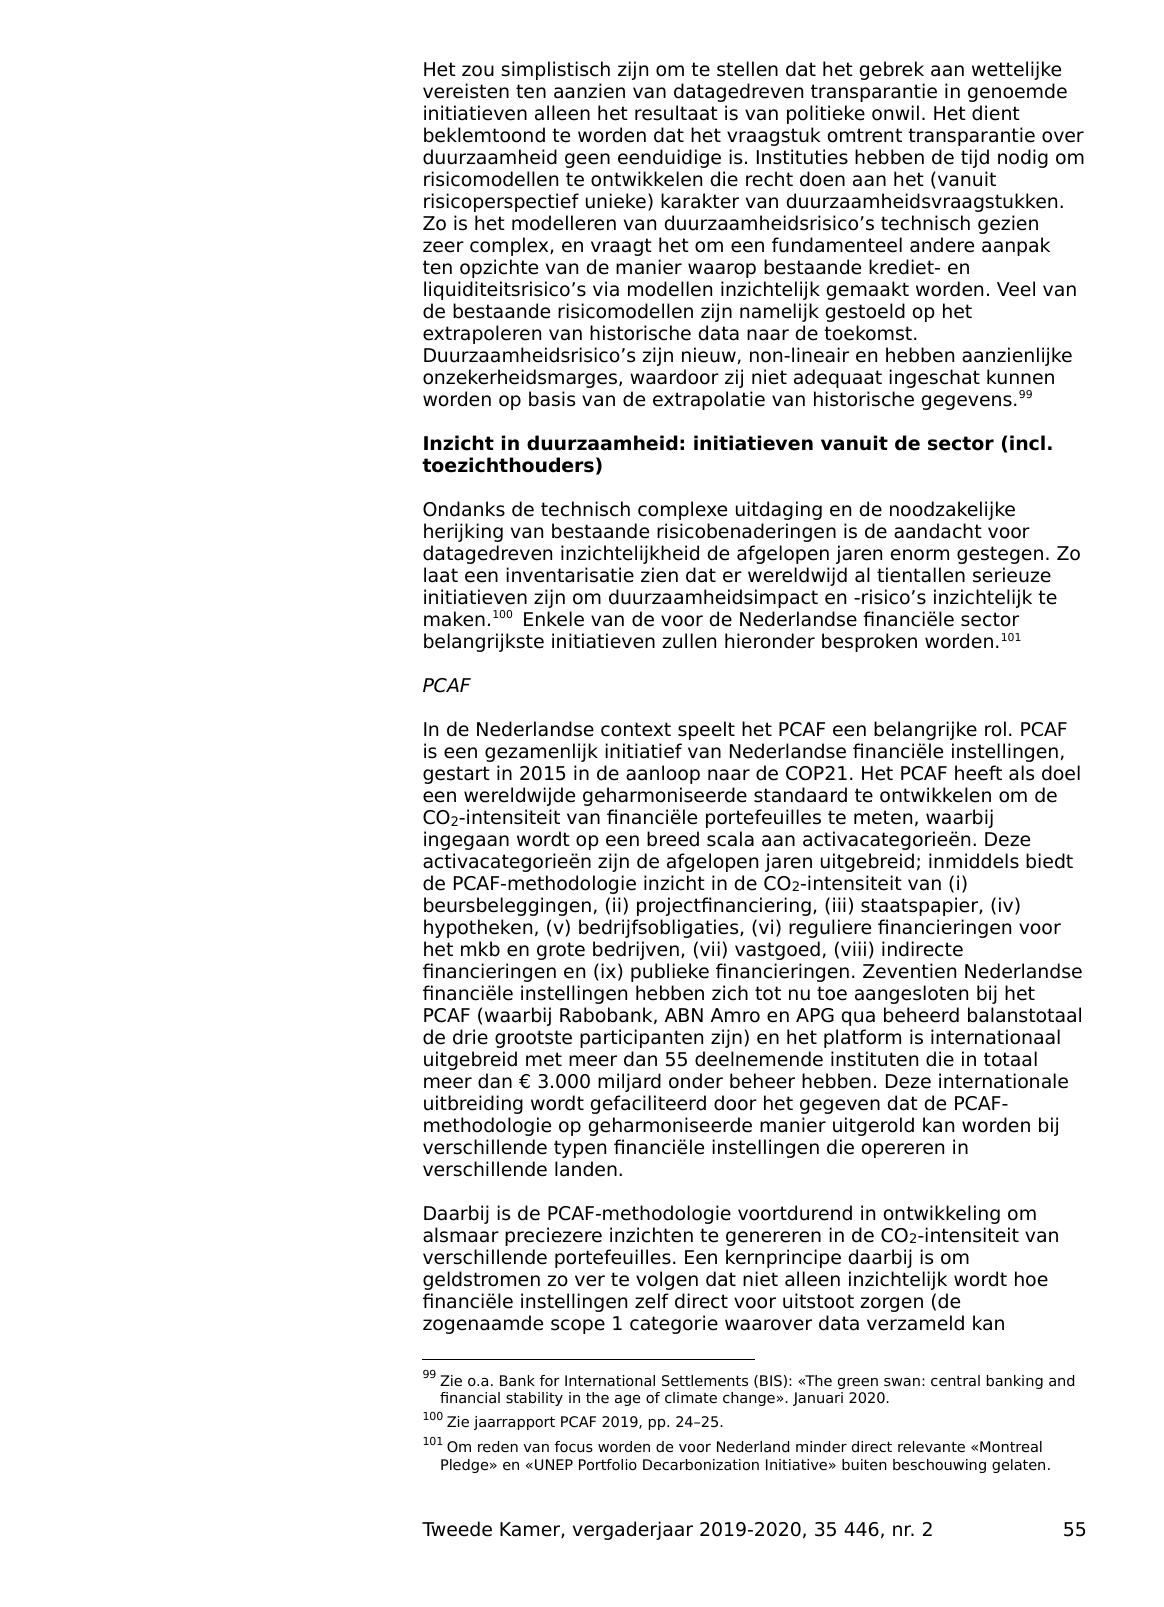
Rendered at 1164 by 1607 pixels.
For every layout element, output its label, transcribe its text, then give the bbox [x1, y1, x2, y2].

subtitle Inzicht in duurzaamheid: initiatieven vanuit de sector (incl. toezichthouders) [422, 433, 1087, 477]
text Zie o.a. Bank for International Settlements (BIS): «The green swan: central banking and financial stability in the age of climate change». Januari 2020. [422, 1368, 1087, 1407]
text Om reden van focus worden de voor Nederland minder direct relevante «Montreal Pledge» en «UNEP Portfolio Decarbonization Initiative» buiten beschouwing gelaten. [422, 1435, 1087, 1474]
text Daarbij is de PCAF-methodologie voortdurend in ontwikkeling om alsmaar preciezere inzichten te genereren in de CO2-intensiteit van verschillende portefeuilles. Een kernprincipe daarbij is om geldstromen zo ver te volgen dat niet alleen inzichtelijk wordt hoe financiële instellingen zelf direct voor uitstoot zorgen (de zogenaamde scope 1 categorie waarover data verzameld kan [422, 1203, 1087, 1335]
text Ondanks de technisch complexe uitdaging en de noodzakelijke herijking van bestaande risicobenaderingen is de aandacht voor datagedreven inzichtelijkheid de afgelopen jaren enorm gestegen. Zo laat een inventarisatie zien dat er wereldwijd al tientallen serieuze initiatieven zijn om duurzaamheidsimpact en -risico’s inzichtelijk te maken. Enkele van de voor de Nederlandse financiële sector belangrijkste initiatieven zullen hieronder besproken worden. [422, 499, 1087, 653]
text In de Nederlandse context speelt het PCAF een belangrijke rol. PCAF is een gezamenlijk initiatief van Nederlandse financiële instellingen, gestart in 2015 in de aanloop naar de COP21. Het PCAF heeft als doel een wereldwijde geharmoniseerde standaard te ontwikkelen om de CO2-intensiteit van financiële portefeuilles te meten, waarbij ingegaan wordt op een breed scala aan activacategorieën. Deze activacategorieën zijn de afgelopen jaren uitgebreid; inmiddels biedt de PCAF-methodologie inzicht in de CO2-intensiteit van (i) beursbeleggingen, (ii) projectfinanciering, (iii) staatspapier, (iv) hypotheken, (v) bedrijfsobligaties, (vi) reguliere financieringen voor het mkb en grote bedrijven, (vii) vastgoed, (viii) indirecte financieringen en (ix) publieke financieringen. Zeventien Nederlandse financiële instellingen hebben zich tot nu toe aangesloten bij het PCAF (waarbij Rabobank, ABN Amro en APG qua beheerd balanstotaal de drie grootste participanten zijn) en het platform is internationaal uitgebreid met meer dan 55 deelnemende instituten die in totaal meer dan € 3.000 miljard onder beheer hebben. Deze internationale uitbreiding wordt gefaciliteerd door het gegeven dat de PCAF-methodologie op geharmoniseerde manier uitgerold kan worden bij verschillende typen financiële instellingen die opereren in verschillende landen. [422, 719, 1087, 1181]
text Zie jaarrapport PCAF 2019, pp. 24–25. [422, 1410, 1087, 1432]
subtitle PCAF [422, 675, 1087, 697]
text Het zou simplistisch zijn om te stellen dat het gebrek aan wettelijke vereisten ten aanzien van datagedreven transparantie in genoemde initiatieven alleen het resultaat is van politieke onwil. Het dient beklemtoond te worden dat het vraagstuk omtrent transparantie over duurzaamheid geen eenduidige is. Instituties hebben de tijd nodig om risicomodellen te ontwikkelen die recht doen aan het (vanuit risicoperspectief unieke) karakter van duurzaamheidsvraagstukken. Zo is het modelleren van duurzaamheidsrisico’s technisch gezien zeer complex, en vraagt het om een fundamenteel andere aanpak ten opzichte van de manier waarop bestaande krediet- en liquiditeitsrisico’s via modellen inzichtelijk gemaakt worden. Veel van de bestaande risicomodellen zijn namelijk gestoeld op het extrapoleren van historische data naar de toekomst. Duurzaamheidsrisico’s zijn nieuw, non-lineair en hebben aanzienlijke onzekerheidsmarges, waardoor zij niet adequaat ingeschat kunnen worden op basis van de extrapolatie van historische gegevens. [422, 59, 1087, 411]
